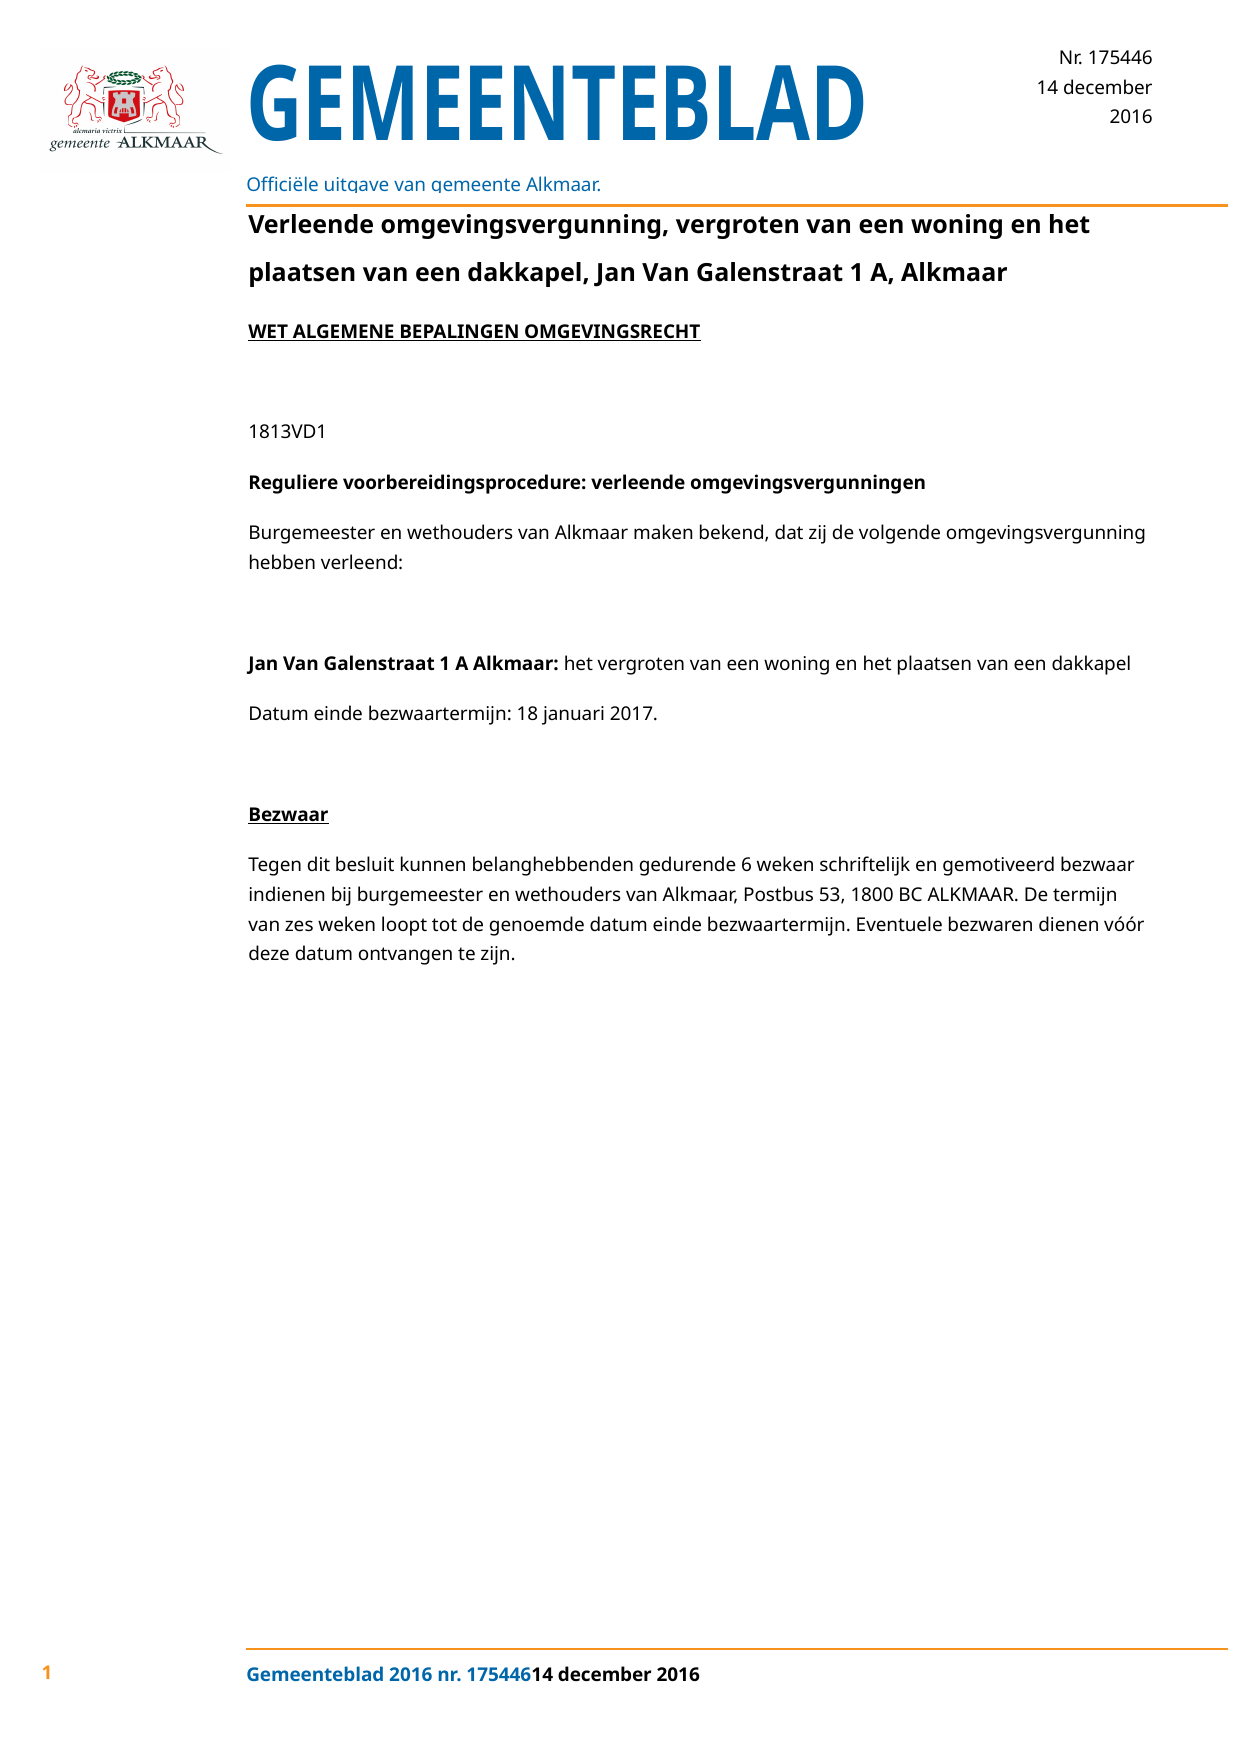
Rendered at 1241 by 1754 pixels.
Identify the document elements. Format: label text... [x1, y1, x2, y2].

text Jan Van Galenstraat 1 A Alkmaar: het vergroten van een woning en het plaatsen van een dakkapel [248, 650, 1152, 676]
text Burgemeester en wethouders van Alkmaar maken bekend, dat zij de volgende omgevingsvergunning hebben verleend: [248, 519, 1152, 575]
text Bezwaar [248, 801, 1152, 827]
picture [41, 47, 231, 172]
text Datum einde bezwaartermijn: 18 januari 2017. [248, 700, 1152, 726]
text Tegen dit besluit kunnen belanghebbenden gedurende 6 weken schriftelijk en gemotiveerd bezwaar indienen bij burgemeester en wethouders van Alkmaar, Postbus 53, 1800 BC ALKMAAR. De termijn van zes weken loopt tot de genoemde datum einde bezwaartermijn. Eventuele bezwaren dienen vóór deze datum ontvangen te zijn. [248, 852, 1152, 966]
text WET ALGEMENE BEPALINGEN OMGEVINGSRECHT [248, 318, 1152, 344]
text Reguliere voorbereidingsprocedure: verleende omgevingsvergunningen [248, 469, 1152, 495]
text Verleende omgevingsvergunning, vergroten van een woning en het plaatsen van een dakkapel, Jan Van Galenstraat 1 A, Alkmaar [248, 207, 1152, 288]
text 1813VD1 [248, 419, 1152, 444]
